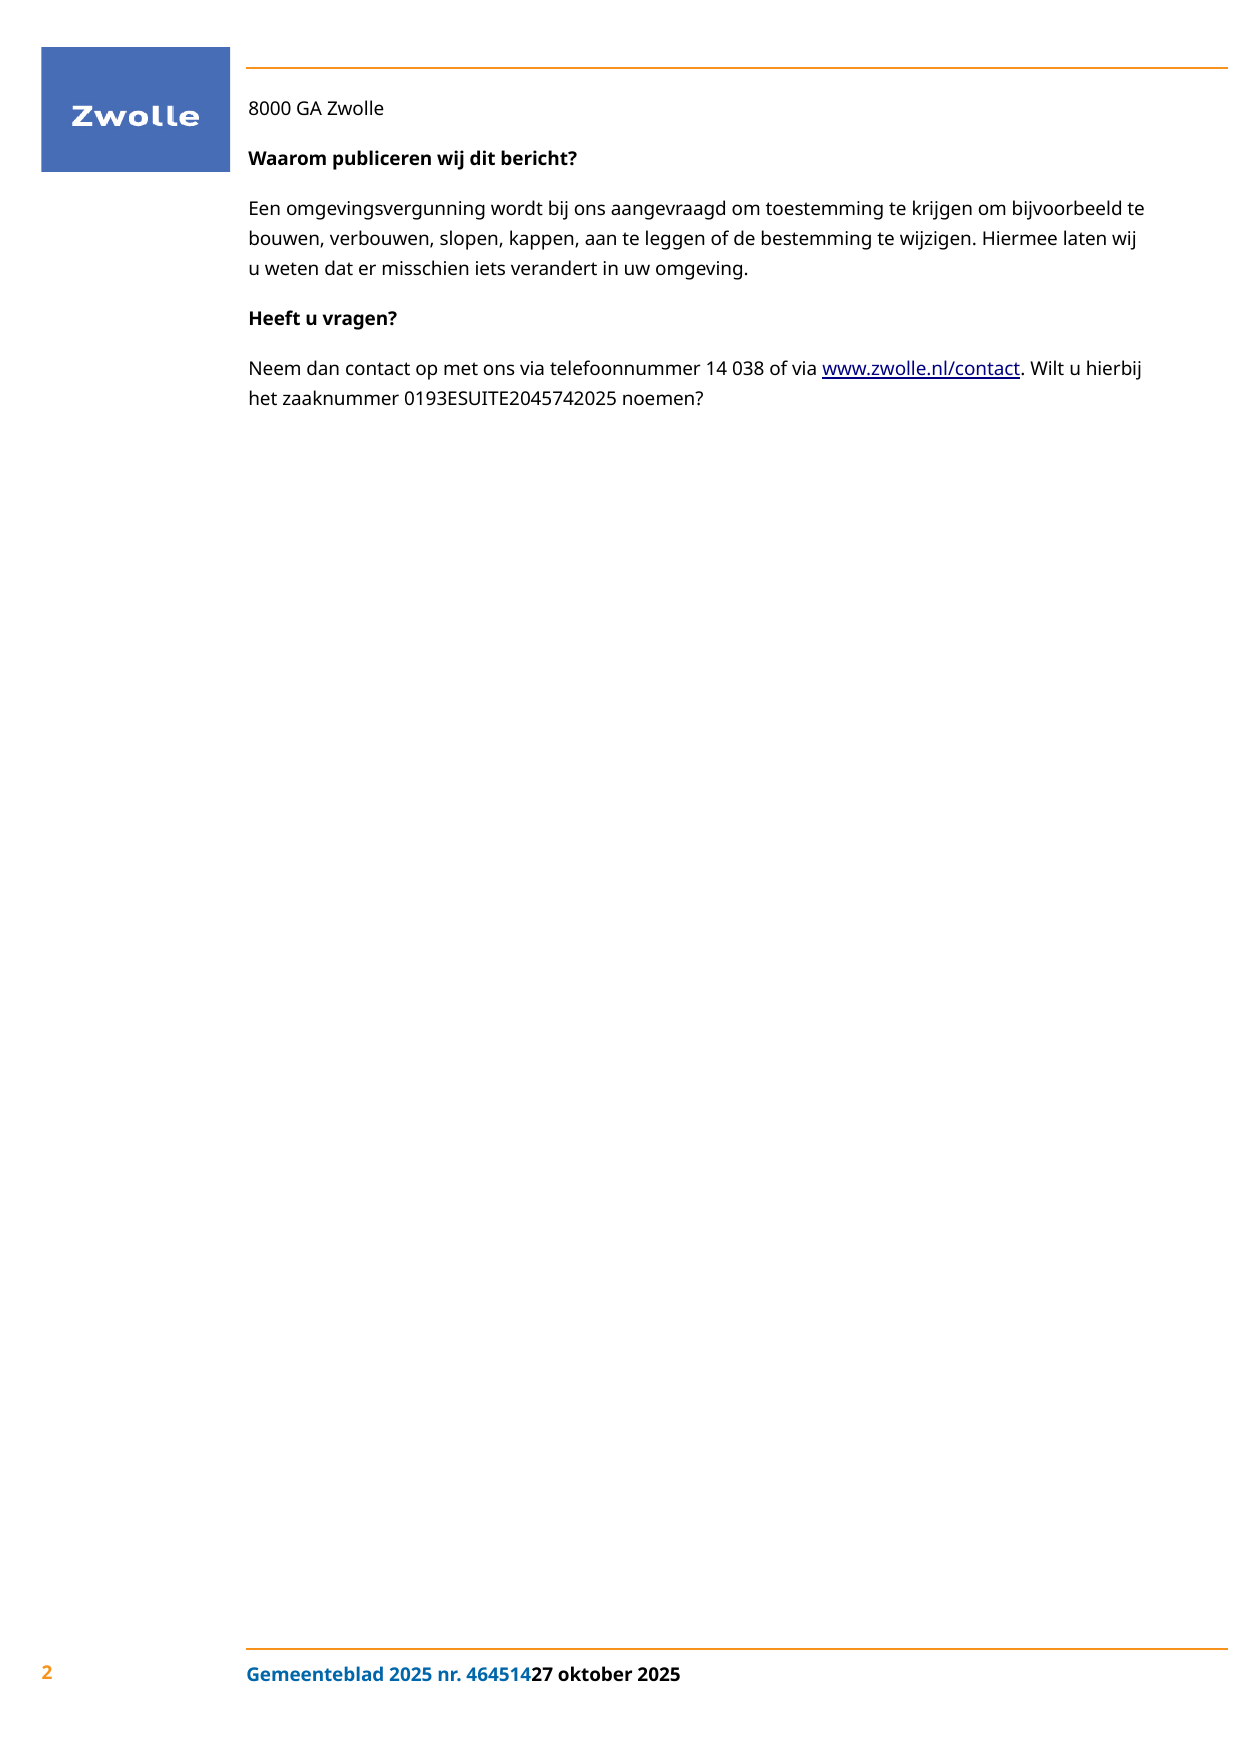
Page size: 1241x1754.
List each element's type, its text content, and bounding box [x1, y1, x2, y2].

picture [41, 47, 231, 172]
text Waarom publiceren wij dit bericht? [248, 145, 1152, 171]
text Heeft u vragen? [248, 305, 1152, 331]
text Een omgevingsvergunning wordt bij ons aangevraagd om toestemming te krijgen om bijvoorbeeld te bouwen, verbouwen, slopen, kappen, aan te leggen of de bestemming te wijzigen. Hiermee laten wij u weten dat er misschien iets verandert in uw omgeving. [248, 196, 1152, 281]
text Neem dan contact op met ons via telefoonnummer 14 038 of via www.zwolle.nl/contact. Wilt u hierbij het zaaknummer 0193ESUITE2045742025 noemen? [248, 356, 1152, 411]
text 8000 GA Zwolle [248, 95, 1152, 121]
